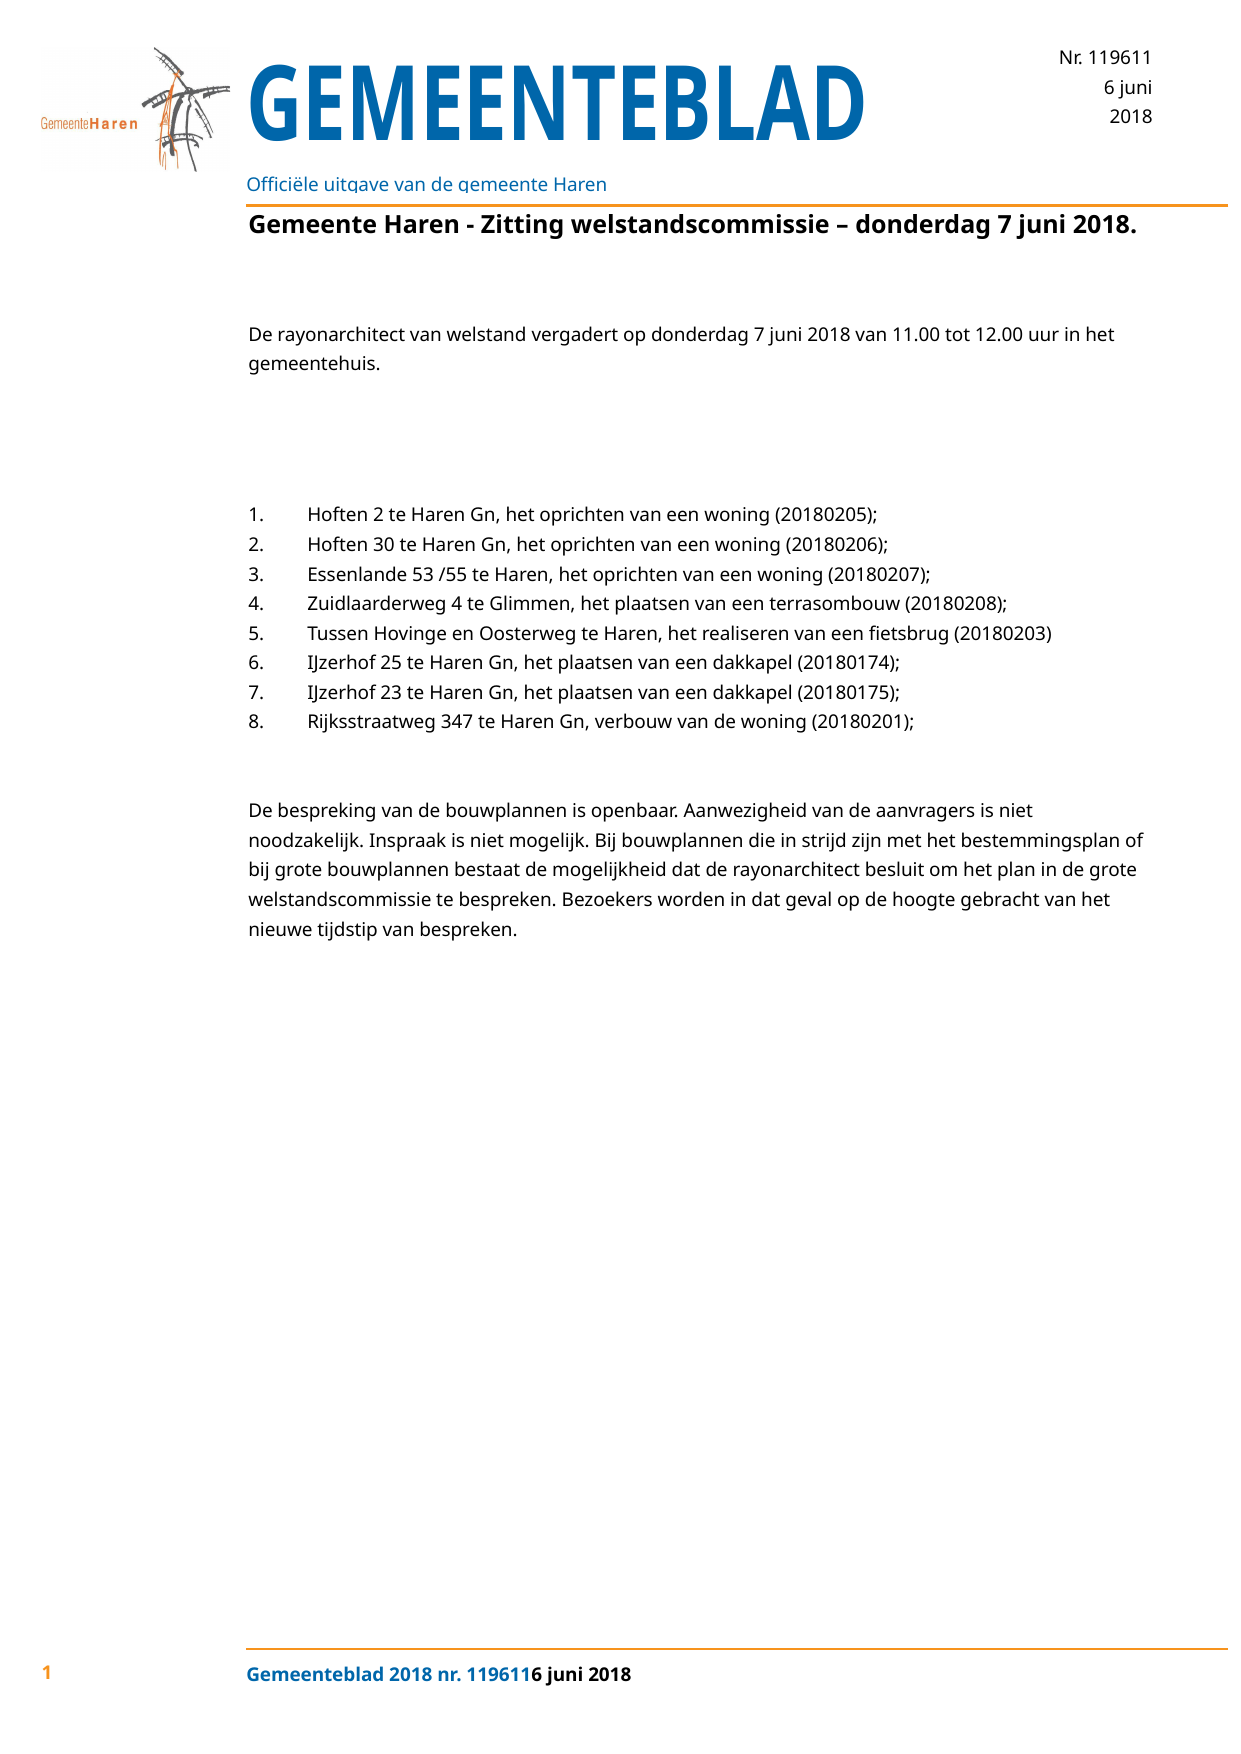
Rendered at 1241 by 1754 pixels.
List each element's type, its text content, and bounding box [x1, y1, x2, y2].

list Hoften 30 te Haren Gn, het oprichten van een woning (20180206); [248, 531, 1152, 557]
list Tussen Hovinge en Oosterweg te Haren, het realiseren van een fietsbrug (20180203) [248, 620, 1152, 646]
text Gemeente Haren - Zitting welstandscommissie – donderdag 7 juni 2018. [248, 207, 1152, 241]
text De bespreking van de bouwplannen is openbaar. Aanwezigheid van de aanvragers is niet noodzakelijk. Inspraak is niet mogelijk. Bij bouwplannen die in strijd zijn met het bestemmingsplan of bij grote bouwplannen bestaat de mogelijkheid dat de rayonarchitect besluit om het plan in de grote welstandscommissie te bespreken. Bezoekers worden in dat geval op de hoogte gebracht van het nieuwe tijdstip van bespreken. [248, 797, 1152, 941]
text De rayonarchitect van welstand vergadert op donderdag 7 juni 2018 van 11.00 tot 12.00 uur in het gemeentehuis. [248, 321, 1152, 376]
list Hoften 2 te Haren Gn, het oprichten van een woning (20180205); [248, 502, 1152, 527]
list Rijksstraatweg 347 te Haren Gn, verbouw van de woning (20180201); [248, 709, 1152, 734]
list IJzerhof 25 te Haren Gn, het plaatsen van een dakkapel (20180174); [248, 649, 1152, 675]
list Zuidlaarderweg 4 te Glimmen, het plaatsen van een terrasombouw (20180208); [248, 590, 1152, 616]
list IJzerhof 23 te Haren Gn, het plaatsen van een dakkapel (20180175); [248, 679, 1152, 705]
list Essenlande 53 /55 te Haren, het oprichten van een woning (20180207); [248, 561, 1152, 586]
picture [41, 47, 231, 172]
